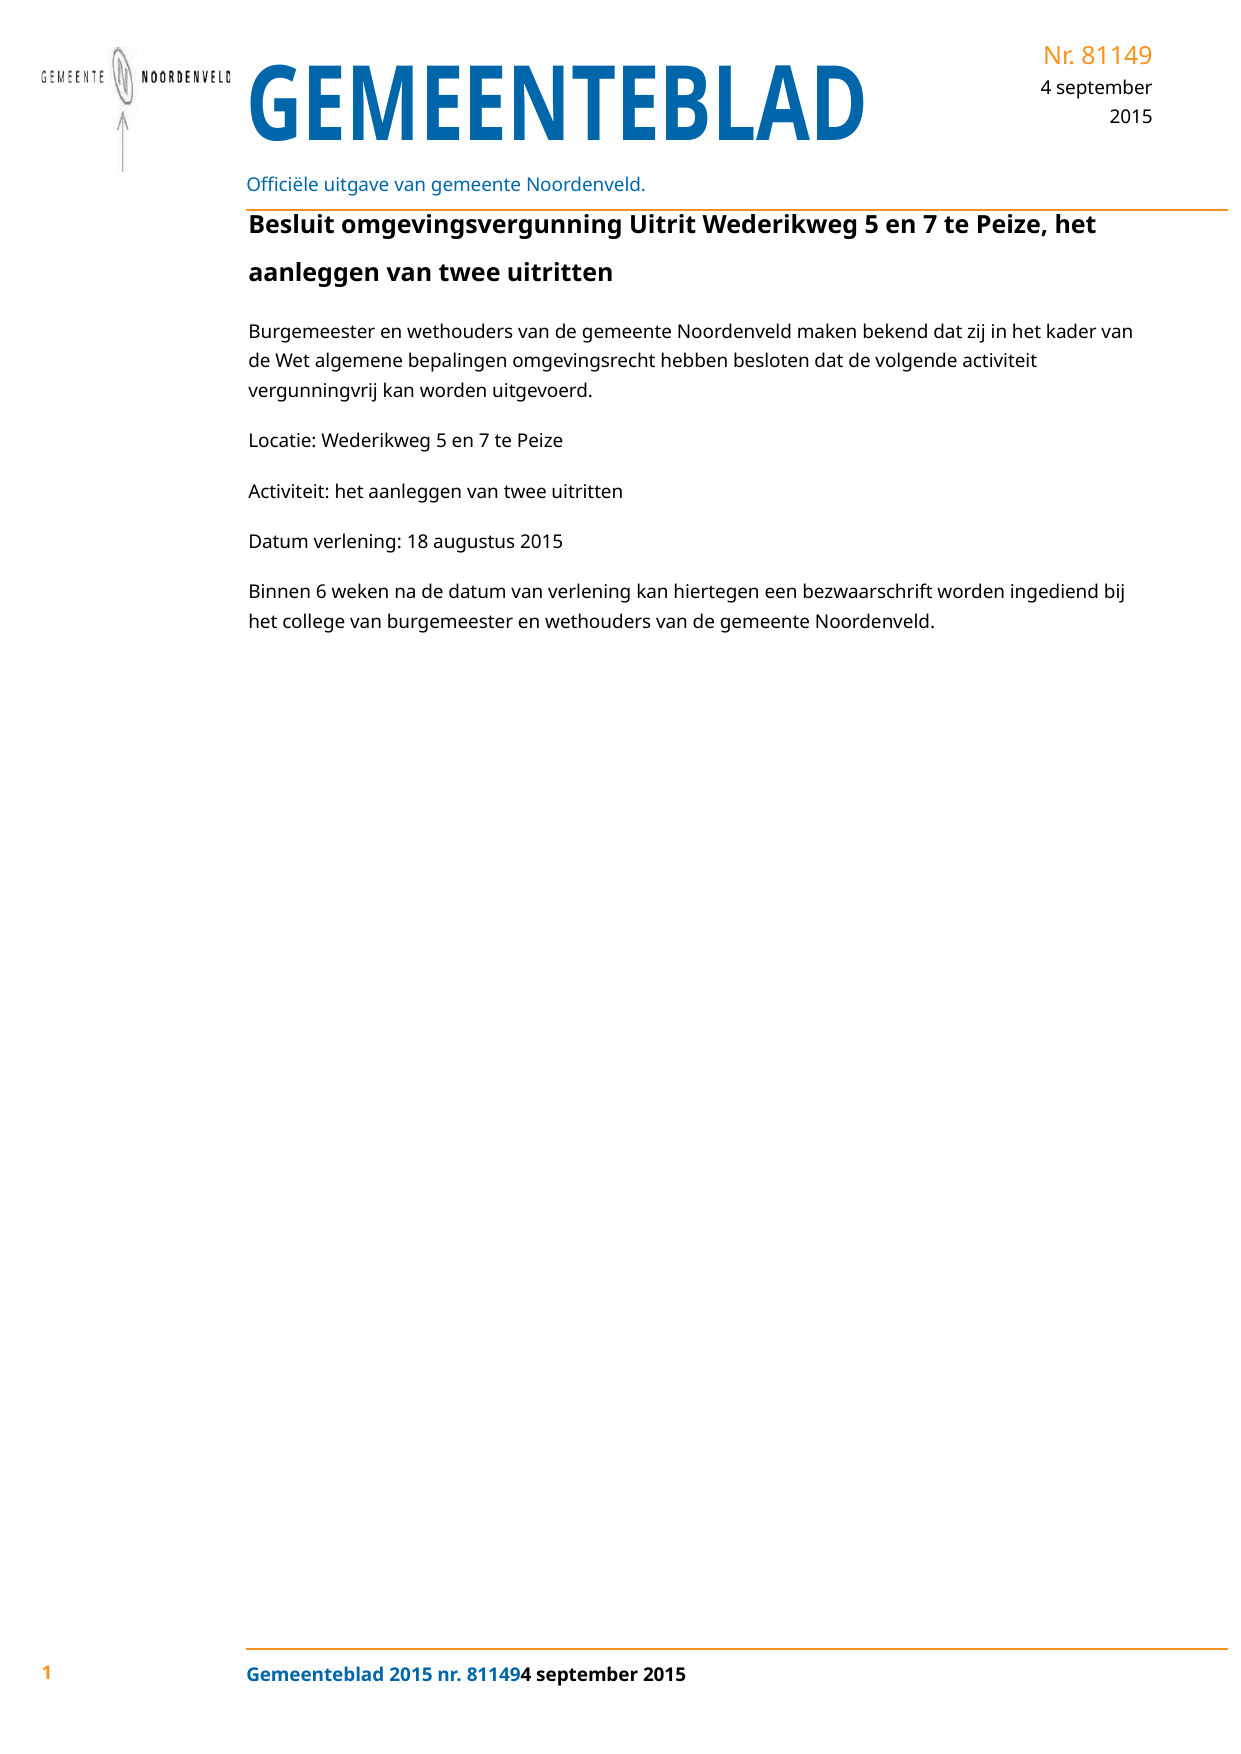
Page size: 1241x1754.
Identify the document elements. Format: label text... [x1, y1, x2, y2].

picture [41, 47, 231, 172]
text Binnen 6 weken na de datum van verlening kan hiertegen een bezwaarschrift worden ingediend bij het college van burgemeester en wethouders van de gemeente Noordenveld. [248, 579, 1152, 634]
text Besluit omgevingsvergunning Uitrit Wederikweg 5 en 7 te Peize, het aanleggen van twee uitritten [248, 211, 1152, 288]
text Activiteit: het aanleggen van twee uitritten [248, 478, 1152, 504]
text Locatie: Wederikweg 5 en 7 te Peize [248, 427, 1152, 453]
text Burgemeester en wethouders van de gemeente Noordenveld maken bekend dat zij in het kader van de Wet algemene bepalingen omgevingsrecht hebben besloten dat de volgende activiteit vergunningvrij kan worden uitgevoerd. [248, 318, 1152, 403]
text Datum verlening: 18 augustus 2015 [248, 528, 1152, 554]
